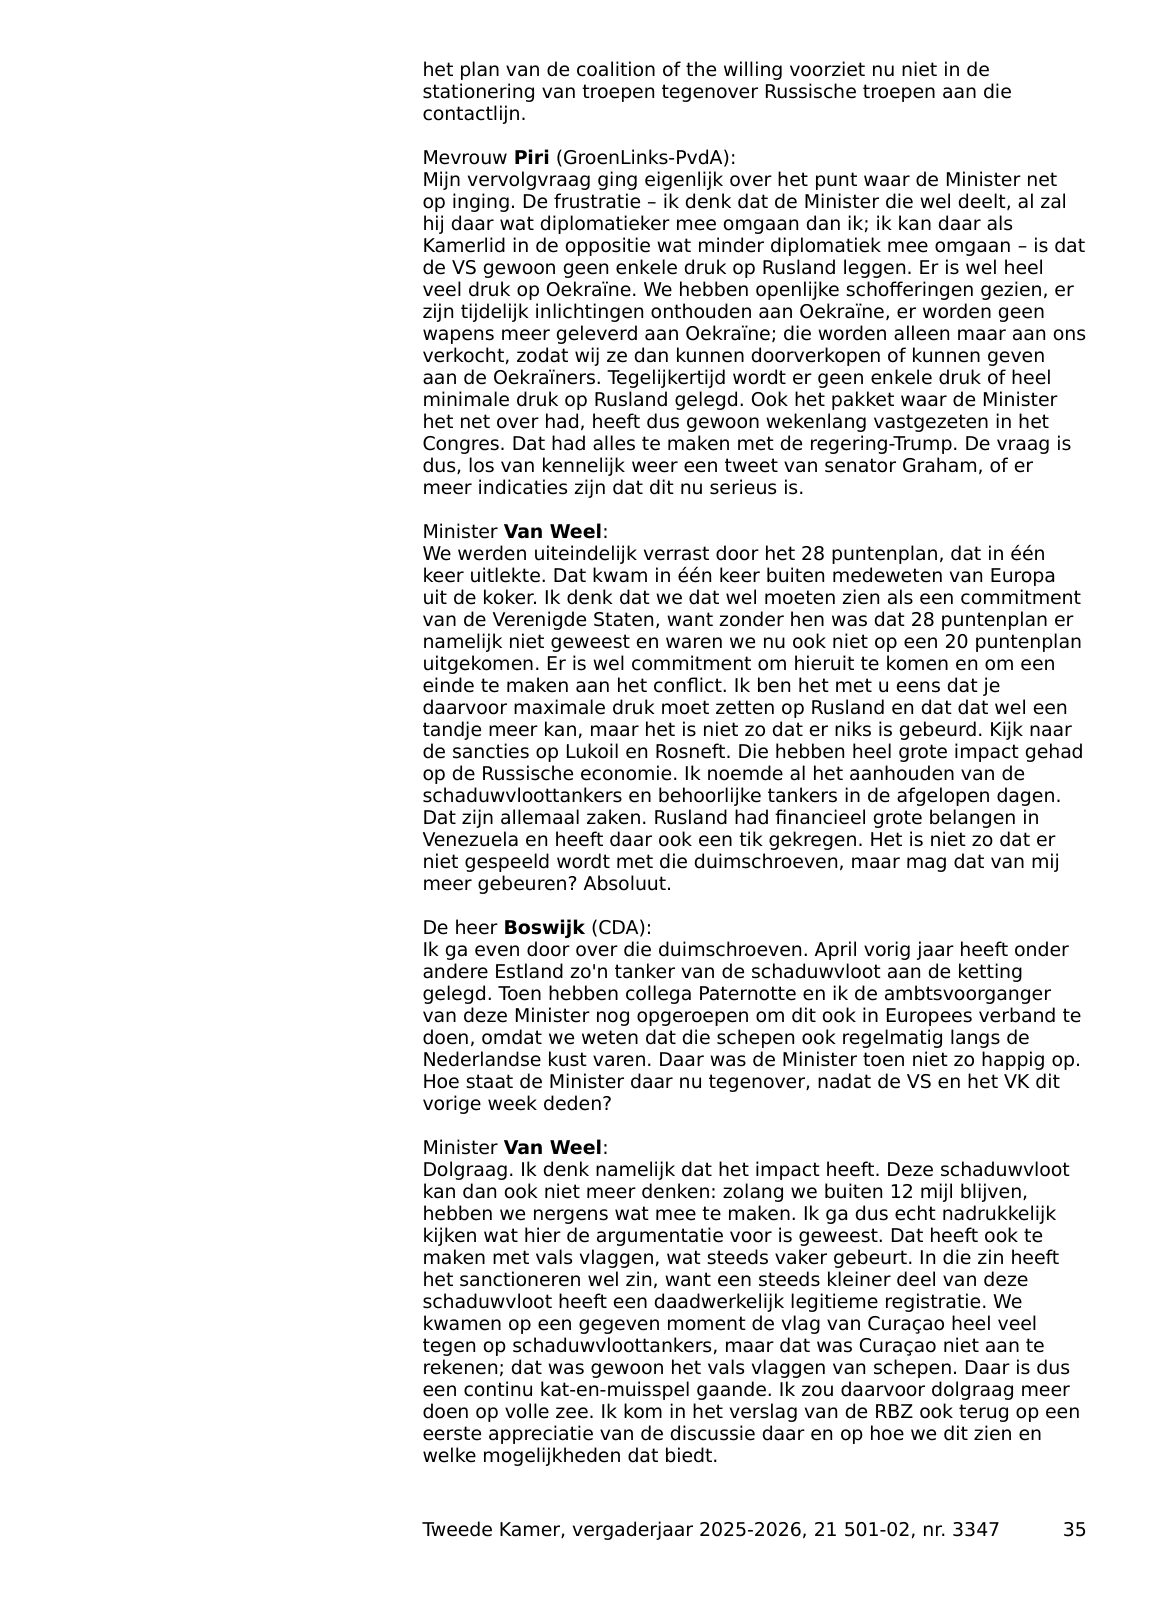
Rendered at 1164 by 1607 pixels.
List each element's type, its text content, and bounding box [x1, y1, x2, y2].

text Mevrouw Piri (GroenLinks-PvdA): [422, 147, 1087, 169]
text Mijn vervolgvraag ging eigenlijk over het punt waar de Minister net op inging. De frustratie – ik denk dat de Minister die wel deelt, al zal hij daar wat diplomatieker mee omgaan dan ik; ik kan daar als Kamerlid in de oppositie wat minder diplomatiek mee omgaan – is dat de VS gewoon geen enkele druk op Rusland leggen. Er is wel heel veel druk op Oekraïne. We hebben openlijke schofferingen gezien, er zijn tijdelijk inlichtingen onthouden aan Oekraïne, er worden geen wapens meer geleverd aan Oekraïne; die worden alleen maar aan ons verkocht, zodat wij ze dan kunnen doorverkopen of kunnen geven aan de Oekraïners. Tegelijkertijd wordt er geen enkele druk of heel minimale druk op Rusland gelegd. Ook het pakket waar de Minister het net over had, heeft dus gewoon wekenlang vastgezeten in het Congres. Dat had alles te maken met de regering-Trump. De vraag is dus, los van kennelijk weer een tweet van senator Graham, of er meer indicaties zijn dat dit nu serieus is. [422, 169, 1087, 499]
text Ik ga even door over die duimschroeven. April vorig jaar heeft onder andere Estland zo'n tanker van de schaduwvloot aan de ketting gelegd. Toen hebben collega Paternotte en ik de ambtsvoorganger van deze Minister nog opgeroepen om dit ook in Europees verband te doen, omdat we weten dat die schepen ook regelmatig langs de Nederlandse kust varen. Daar was de Minister toen niet zo happig op. Hoe staat de Minister daar nu tegenover, nadat de VS en het VK dit vorige week deden? [422, 939, 1087, 1115]
text het plan van de coalition of the willing voorziet nu niet in de stationering van troepen tegenover Russische troepen aan die contactlijn. [422, 59, 1087, 125]
text Minister Van Weel: [422, 1137, 1087, 1159]
text We werden uiteindelijk verrast door het 28 puntenplan, dat in één keer uitlekte. Dat kwam in één keer buiten medeweten van Europa uit de koker. Ik denk dat we dat wel moeten zien als een commitment van de Verenigde Staten, want zonder hen was dat 28 puntenplan er namelijk niet geweest en waren we nu ook niet op een 20 puntenplan uitgekomen. Er is wel commitment om hieruit te komen en om een einde te maken aan het conflict. Ik ben het met u eens dat je daarvoor maximale druk moet zetten op Rusland en dat dat wel een tandje meer kan, maar het is niet zo dat er niks is gebeurd. Kijk naar de sancties op Lukoil en Rosneft. Die hebben heel grote impact gehad op de Russische economie. Ik noemde al het aanhouden van de schaduwvloottankers en behoorlijke tankers in de afgelopen dagen. Dat zijn allemaal zaken. Rusland had financieel grote belangen in Venezuela en heeft daar ook een tik gekregen. Het is niet zo dat er niet gespeeld wordt met die duimschroeven, maar mag dat van mij meer gebeuren? Absoluut. [422, 543, 1087, 895]
text Minister Van Weel: [422, 521, 1087, 543]
text De heer Boswijk (CDA): [422, 917, 1087, 939]
text Dolgraag. Ik denk namelijk dat het impact heeft. Deze schaduwvloot kan dan ook niet meer denken: zolang we buiten 12 mijl blijven, hebben we nergens wat mee te maken. Ik ga dus echt nadrukkelijk kijken wat hier de argumentatie voor is geweest. Dat heeft ook te maken met vals vlaggen, wat steeds vaker gebeurt. In die zin heeft het sanctioneren wel zin, want een steeds kleiner deel van deze schaduwvloot heeft een daadwerkelijk legitieme registratie. We kwamen op een gegeven moment de vlag van Curaçao heel veel tegen op schaduwvloottankers, maar dat was Curaçao niet aan te rekenen; dat was gewoon het vals vlaggen van schepen. Daar is dus een continu kat-en-muisspel gaande. Ik zou daarvoor dolgraag meer doen op volle zee. Ik kom in het verslag van de RBZ ook terug op een eerste appreciatie van de discussie daar en op hoe we dit zien en welke mogelijkheden dat biedt. [422, 1159, 1087, 1467]
